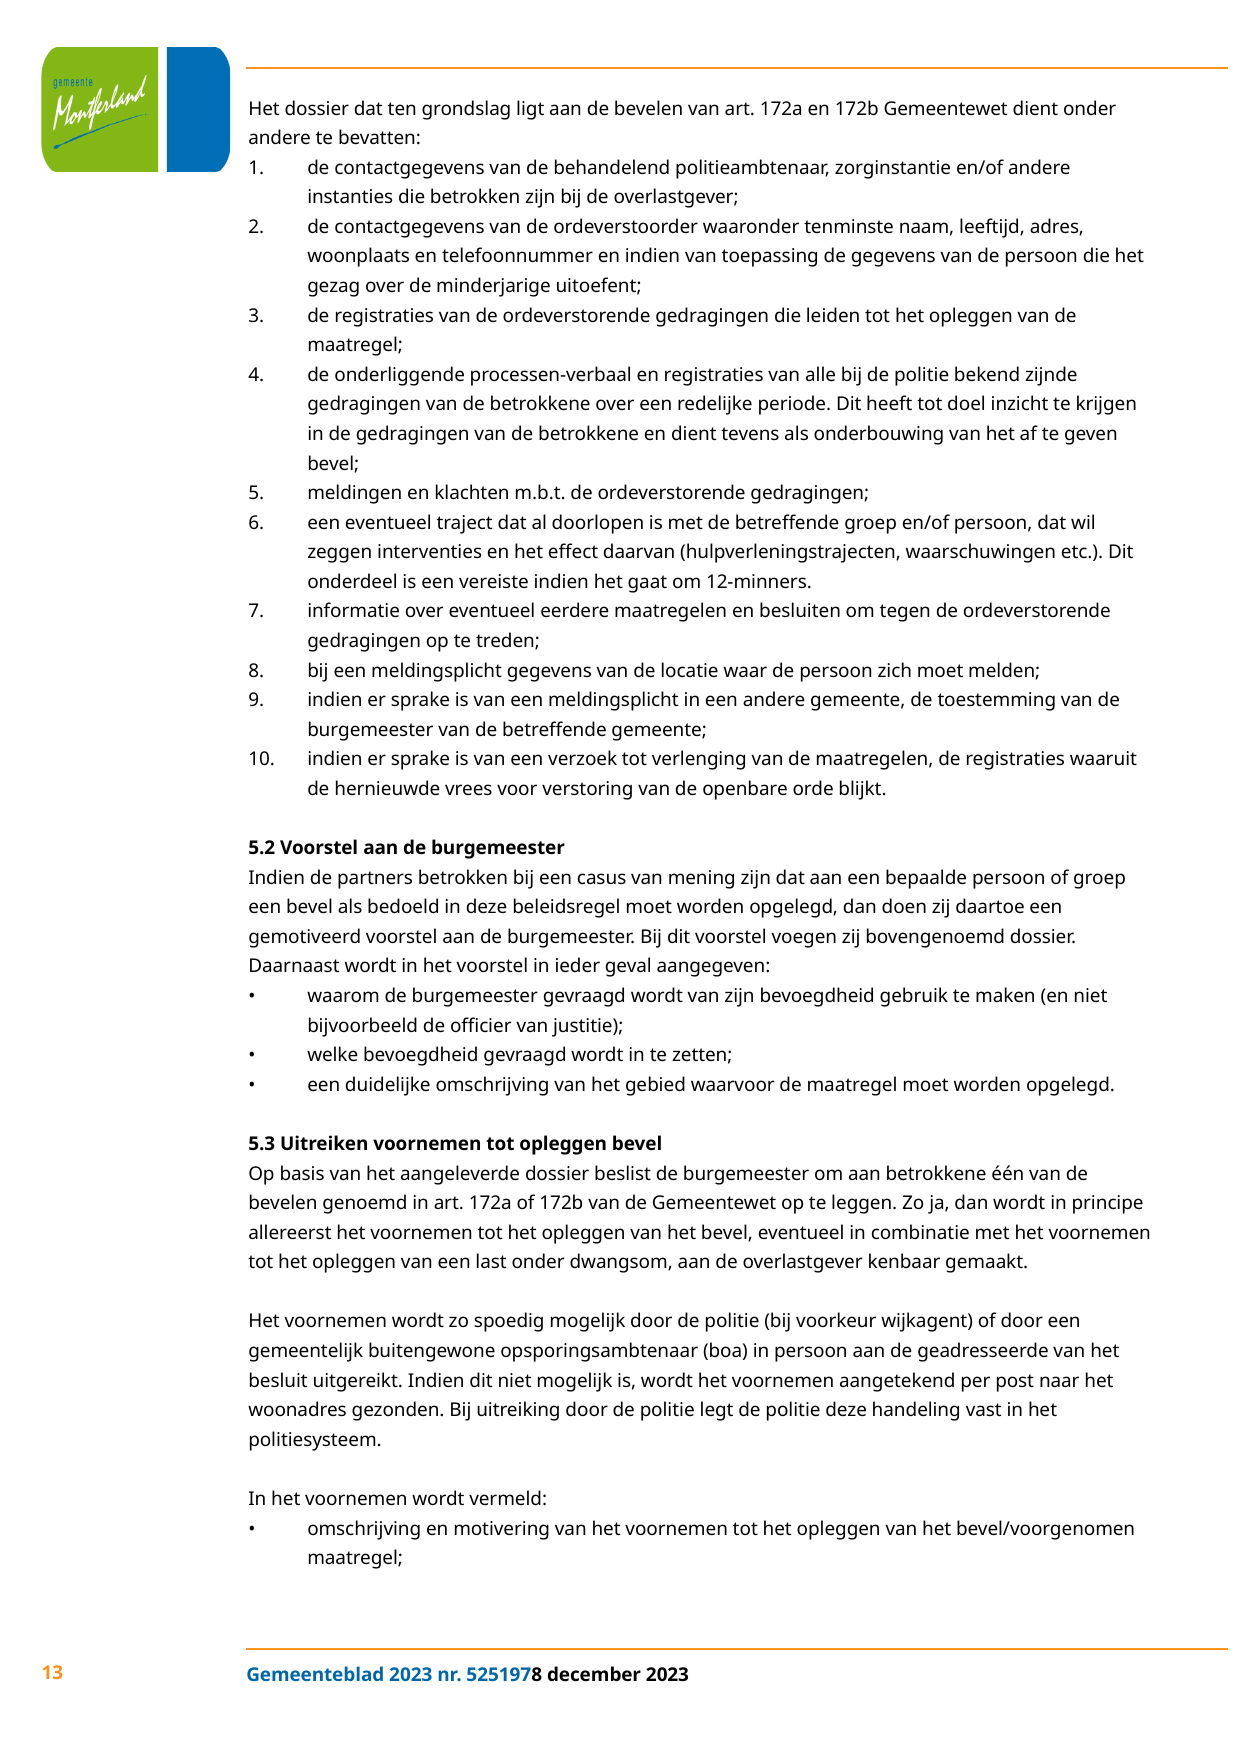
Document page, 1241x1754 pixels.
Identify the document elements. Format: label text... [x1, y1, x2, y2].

text 5.3 Uitreiken voornemen tot opleggen bevel [248, 1130, 1152, 1156]
list welke bevoegdheid gevraagd wordt in te zetten; [248, 1041, 1152, 1067]
list de registraties van de ordeverstorende gedragingen die leiden tot het opleggen van de maatregel; [248, 302, 1152, 357]
text Het dossier dat ten grondslag ligt aan de bevelen van art. 172a en 172b Gemeentewet dient onder andere te bevatten: [248, 95, 1152, 150]
list bij een meldingsplicht gegevens van de locatie waar de persoon zich moet melden; [248, 657, 1152, 683]
list meldingen en klachten m.b.t. de ordeverstorende gedragingen; [248, 479, 1152, 505]
picture [41, 47, 231, 172]
text 5.2 Voorstel aan de burgemeester [248, 834, 1152, 860]
list informatie over eventueel eerdere maatregelen en besluiten om tegen de ordeverstorende gedragingen op te treden; [248, 598, 1152, 653]
text In het voornemen wordt vermeld: [248, 1485, 1152, 1511]
list indien er sprake is van een verzoek tot verlenging van de maatregelen, de registraties waaruit de hernieuwde vrees voor verstoring van de openbare orde blijkt. [248, 746, 1152, 801]
text Indien de partners betrokken bij een casus van mening zijn dat aan een bepaalde persoon of groep een bevel als bedoeld in deze beleidsregel moet worden opgelegd, dan doen zij daartoe een gemotiveerd voorstel aan de burgemeester. Bij dit voorstel voegen zij bovengenoemd dossier. Daarnaast wordt in het voorstel in ieder geval aangegeven: [248, 864, 1152, 978]
list de contactgegevens van de ordeverstoorder waaronder tenminste naam, leeftijd, adres, woonplaats en telefoonnummer en indien van toepassing de gegevens van de persoon die het gezag over de minderjarige uitoefent; [248, 213, 1152, 298]
list omschrijving en motivering van het voornemen tot het opleggen van het bevel/voorgenomen maatregel; [248, 1515, 1152, 1570]
list indien er sprake is van een meldingsplicht in een andere gemeente, de toestemming van de burgemeester van de betreffende gemeente; [248, 686, 1152, 742]
list een duidelijke omschrijving van het gebied waarvoor de maatregel moet worden opgelegd. [248, 1071, 1152, 1097]
list de onderliggende processen-verbaal en registraties van alle bij de politie bekend zijnde gedragingen van de betrokkene over een redelijke periode. Dit heeft tot doel inzicht te krijgen in de gedragingen van de betrokkene en dient tevens als onderbouwing van het af te geven bevel; [248, 361, 1152, 476]
list waarom de burgemeester gevraagd wordt van zijn bevoegdheid gebruik te maken (en niet bijvoorbeeld de officier van justitie); [248, 982, 1152, 1038]
text Het voornemen wordt zo spoedig mogelijk door de politie (bij voorkeur wijkagent) of door een gemeentelijk buitengewone opsporingsambtenaar (boa) in persoon aan de geadresseerde van het besluit uitgereikt. Indien dit niet mogelijk is, wordt het voornemen aangetekend per post naar het woonadres gezonden. Bij uitreiking door de politie legt de politie deze handeling vast in het politiesysteem. [248, 1308, 1152, 1452]
text Op basis van het aangeleverde dossier beslist de burgemeester om aan betrokkene één van de bevelen genoemd in art. 172a of 172b van de Gemeentewet op te leggen. Zo ja, dan wordt in principe allereerst het voornemen tot het opleggen van het bevel, eventueel in combinatie met het voornemen tot het opleggen van een last onder dwangsom, aan de overlastgever kenbaar gemaakt. [248, 1160, 1152, 1274]
list de contactgegevens van de behandelend politieambtenaar, zorginstantie en/of andere instanties die betrokken zijn bij de overlastgever; [248, 154, 1152, 209]
list een eventueel traject dat al doorlopen is met de betreffende groep en/of persoon, dat wil zeggen interventies en het effect daarvan (hulpverleningstrajecten, waarschuwingen etc.). Dit onderdeel is een vereiste indien het gaat om 12-minners. [248, 509, 1152, 594]
